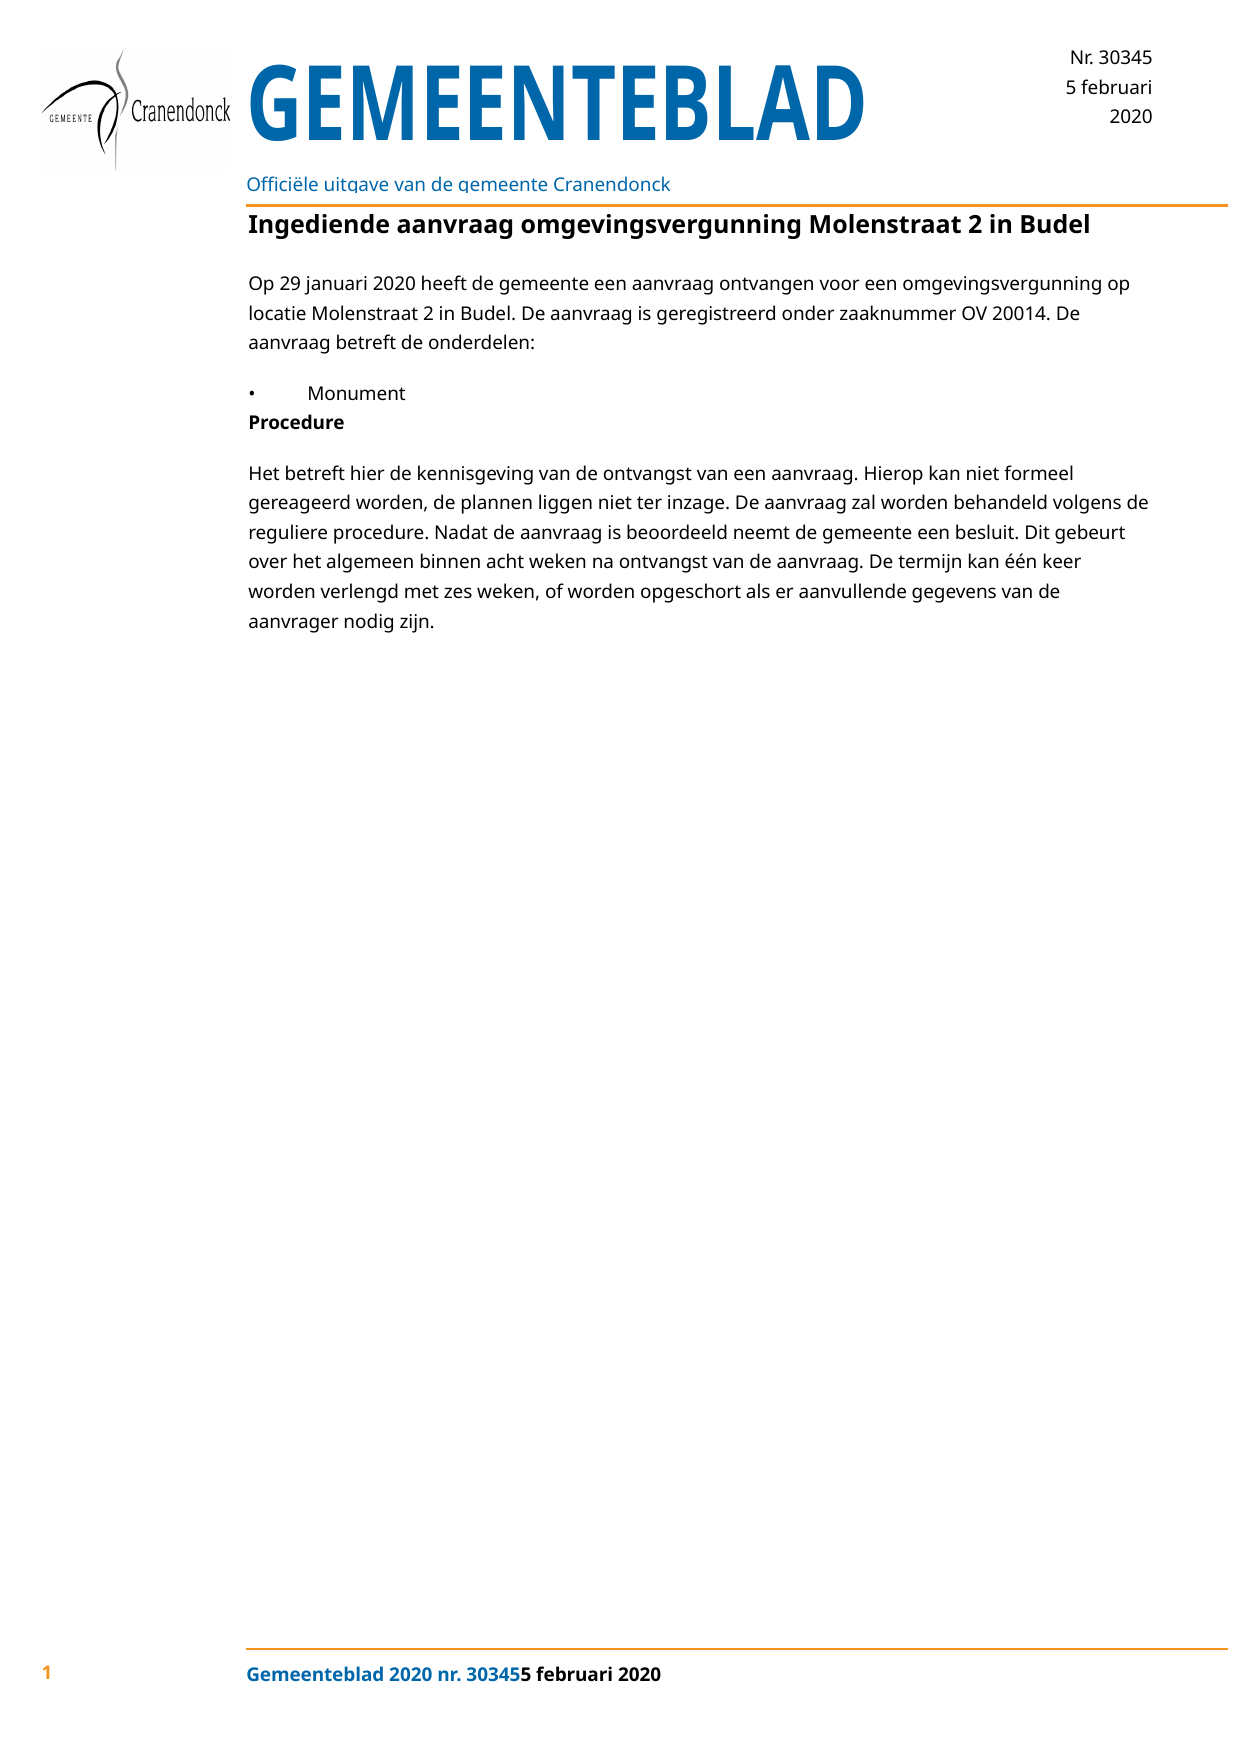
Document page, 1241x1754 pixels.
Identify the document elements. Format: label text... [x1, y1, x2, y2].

text Ingediende aanvraag omgevingsvergunning Molenstraat 2 in Budel [248, 207, 1152, 241]
text Het betreft hier de kennisgeving van de ontvangst van een aanvraag. Hierop kan niet formeel gereageerd worden, de plannen liggen niet ter inzage. De aanvraag zal worden behandeld volgens de reguliere procedure. Nadat de aanvraag is beoordeeld neemt de gemeente een besluit. Dit gebeurt over het algemeen binnen acht weken na ontvangst van de aanvraag. De termijn kan één keer worden verlengd met zes weken, of worden opgeschort als er aanvullende gegevens van de aanvrager nodig zijn. [248, 460, 1152, 633]
text Procedure [248, 409, 1152, 435]
text Op 29 januari 2020 heeft de gemeente een aanvraag ontvangen voor een omgevingsvergunning op locatie Molenstraat 2 in Budel. De aanvraag is geregistreerd onder zaaknummer OV 20014. De aanvraag betreft de onderdelen: [248, 270, 1152, 355]
picture [41, 47, 231, 172]
list Monument [248, 380, 1152, 406]
